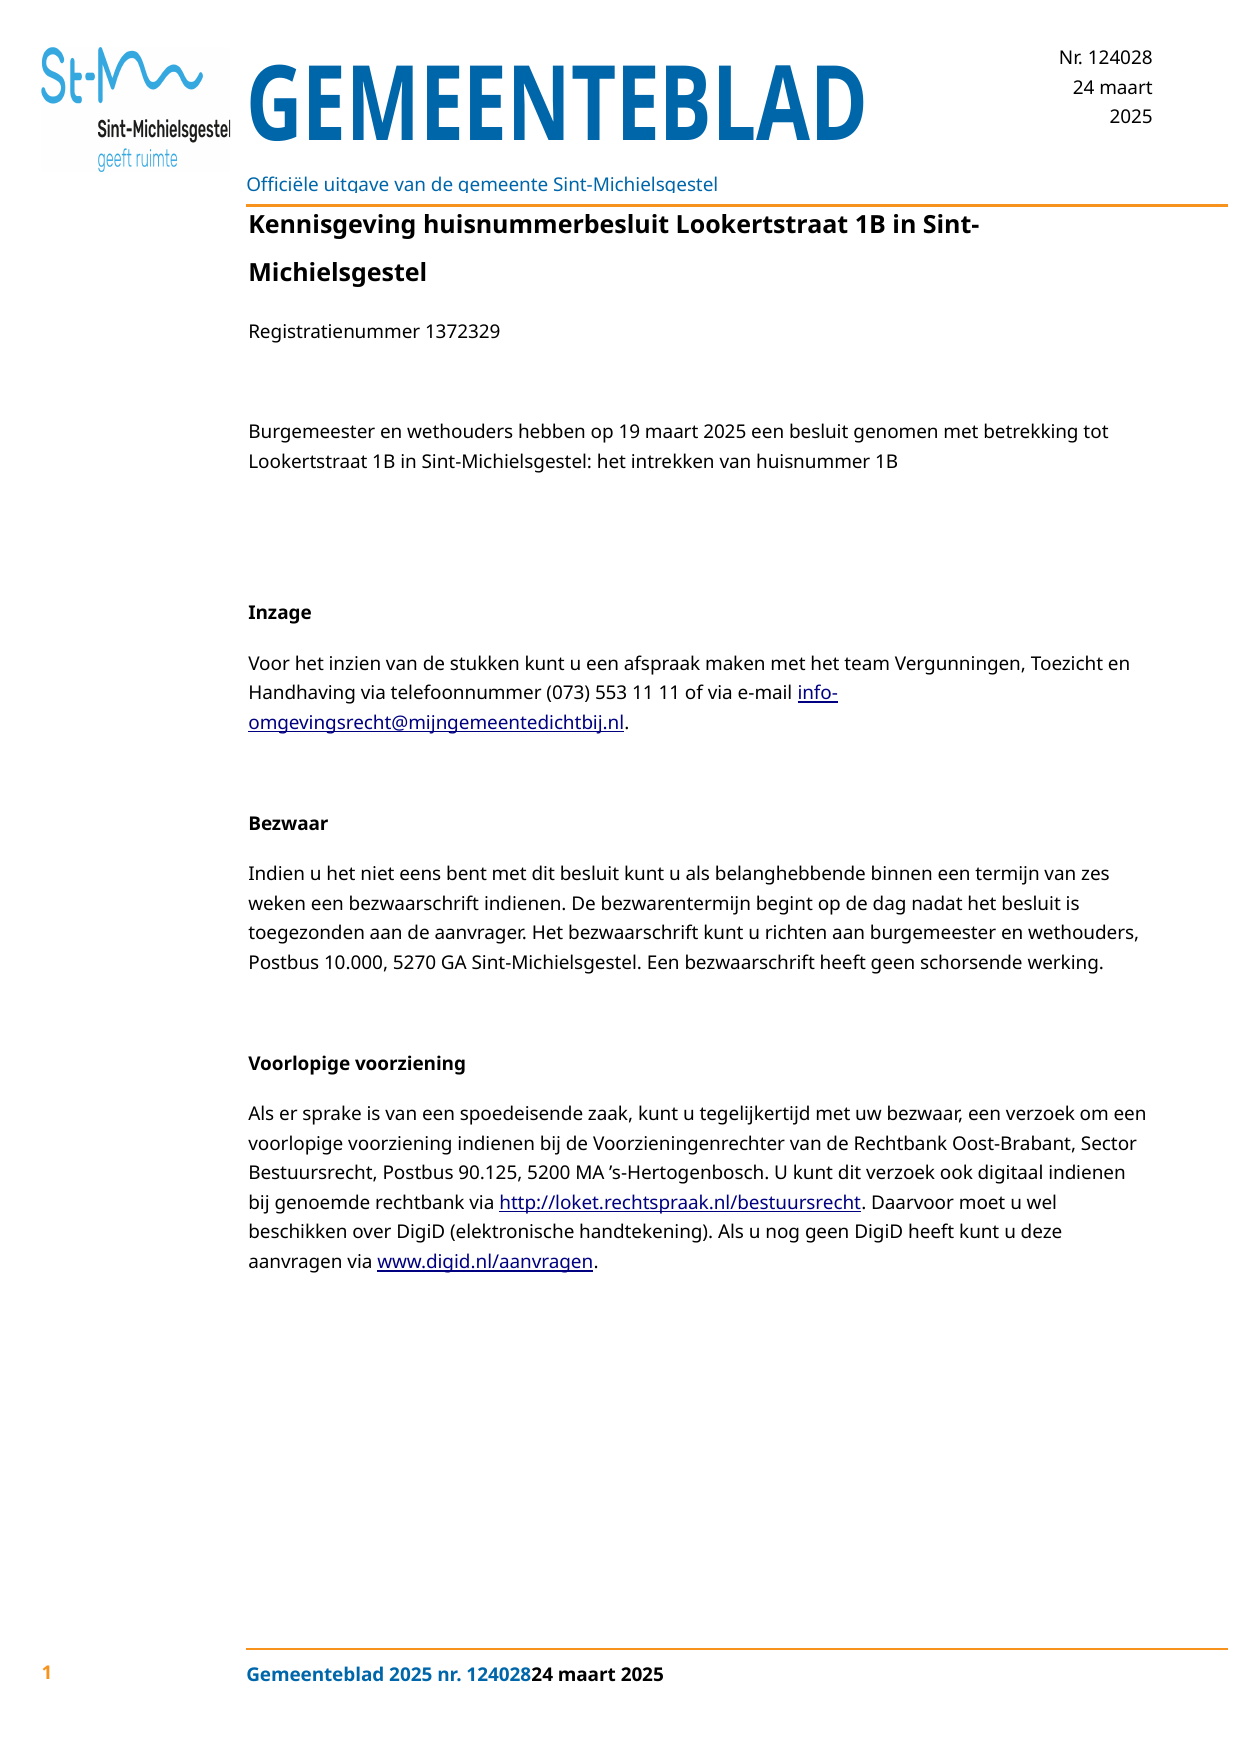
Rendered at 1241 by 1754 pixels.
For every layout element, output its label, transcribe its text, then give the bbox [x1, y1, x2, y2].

text Voor het inzien van de stukken kunt u een afspraak maken met het team Vergunningen, Toezicht en Handhaving via telefoonnummer (073) 553 11 11 of via e-mail info-omgevingsrecht@mijngemeentedichtbij.nl. [248, 650, 1152, 735]
text Registratienummer 1372329 [248, 318, 1152, 344]
text Bezwaar [248, 810, 1152, 836]
text Inzage [248, 599, 1152, 625]
text Kennisgeving huisnummerbesluit Lookertstraat 1B in Sint-Michielsgestel [248, 207, 1152, 288]
text Als er sprake is van een spoedeisende zaak, kunt u tegelijkertijd met uw bezwaar, een verzoek om een voorlopige voorziening indienen bij de Voorzieningenrechter van de Rechtbank Oost-Brabant, Sector Bestuursrecht, Postbus 90.125, 5200 MA ’s-Hertogenbosch. U kunt dit verzoek ook digitaal indienen bij genoemde rechtbank via http://loket.rechtspraak.nl/bestuursrecht. Daarvoor moet u wel beschikken over DigiD (elektronische handtekening). Als u nog geen DigiD heeft kunt u deze aanvragen via www.digid.nl/aanvragen. [248, 1100, 1152, 1274]
text Voorlopige voorziening [248, 1050, 1152, 1076]
text Indien u het niet eens bent met dit besluit kunt u als belanghebbende binnen een termijn van zes weken een bezwaarschrift indienen. De bezwarentermijn begint op de dag nadat het besluit is toegezonden aan de aanvrager. Het bezwaarschrift kunt u richten aan burgemeester en wethouders, Postbus 10.000, 5270 GA Sint-Michielsgestel. Een bezwaarschrift heeft geen schorsende werking. [248, 860, 1152, 975]
text Burgemeester en wethouders hebben op 19 maart 2025 een besluit genomen met betrekking tot Lookertstraat 1B in Sint-Michielsgestel: het intrekken van huisnummer 1B [248, 419, 1152, 474]
picture [41, 47, 231, 172]
